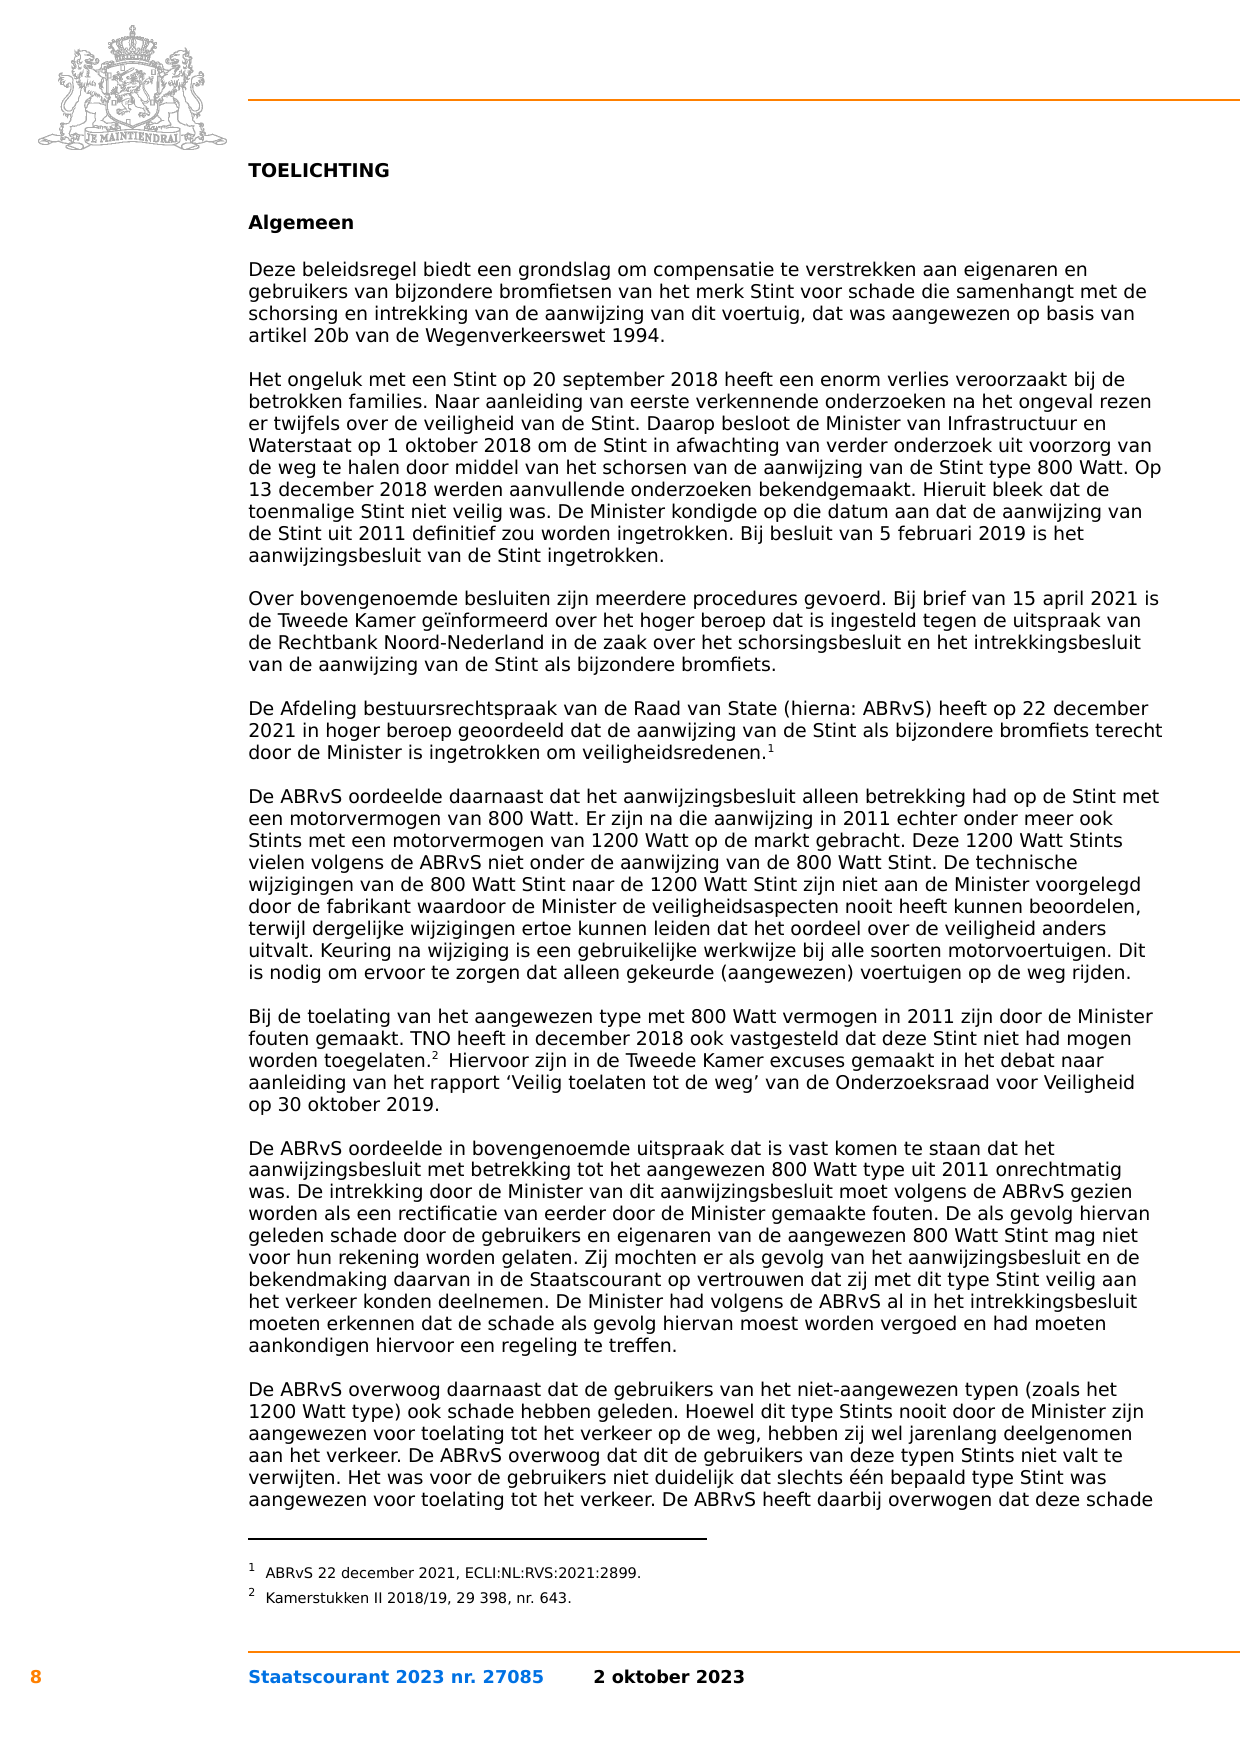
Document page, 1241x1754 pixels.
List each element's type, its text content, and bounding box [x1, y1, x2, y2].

text De ABRvS oordeelde in bovengenoemde uitspraak dat is vast komen te staan dat het aanwijzingsbesluit met betrekking tot het aangewezen 800 Watt type uit 2011 onrechtmatig was. De intrekking door de Minister van dit aanwijzingsbesluit moet volgens de ABRvS gezien worden als een rectificatie van eerder door de Minister gemaakte fouten. De als gevolg hiervan geleden schade door de gebruikers en eigenaren van de aangewezen 800 Watt Stint mag niet voor hun rekening worden gelaten. Zij mochten er als gevolg van het aanwijzingsbesluit en de bekendmaking daarvan in de Staatscourant op vertrouwen dat zij met dit type Stint veilig aan het verkeer konden deelnemen. De Minister had volgens de ABRvS al in het intrekkingsbesluit moeten erkennen dat de schade als gevolg hiervan moest worden vergoed en had moeten aankondigen hiervoor een regeling te treffen. [248, 1137, 1163, 1357]
text De ABRvS overwoog daarnaast dat de gebruikers van het niet-aangewezen typen (zoals het 1200 Watt type) ook schade hebben geleden. Hoewel dit type Stints nooit door de Minister zijn aangewezen voor toelating tot het verkeer op de weg, hebben zij wel jarenlang deelgenomen aan het verkeer. De ABRvS overwoog dat dit de gebruikers van deze typen Stints niet valt te verwijten. Het was voor de gebruikers niet duidelijk dat slechts één bepaald type Stint was aangewezen voor toelating tot het verkeer. De ABRvS heeft daarbij overwogen dat deze schade [248, 1379, 1163, 1511]
text De Afdeling bestuursrechtspraak van de Raad van State (hierna: ABRvS) heeft op 22 december 2021 in hoger beroep geoordeeld dat de aanwijzing van de Stint als bijzondere bromfiets terecht door de Minister is ingetrokken om veiligheidsredenen. [248, 698, 1163, 764]
picture [38, 25, 227, 150]
text Het ongeluk met een Stint op 20 september 2018 heeft een enorm verlies veroorzaakt bij de betrokken families. Naar aanleiding van eerste verkennende onderzoeken na het ongeval rezen er twijfels over de veiligheid van de Stint. Daarop besloot de Minister van Infrastructuur en Waterstaat op 1 oktober 2018 om de Stint in afwachting van verder onderzoek uit voorzorg van de weg te halen door middel van het schorsen van de aanwijzing van de Stint type 800 Watt. Op 13 december 2018 werden aanvullende onderzoeken bekendgemaakt. Hieruit bleek dat de toenmalige Stint niet veilig was. De Minister kondigde op die datum aan dat de aanwijzing van de Stint uit 2011 definitief zou worden ingetrokken. Bij besluit van 5 februari 2019 is het aanwijzingsbesluit van de Stint ingetrokken. [248, 369, 1163, 566]
text Deze beleidsregel biedt een grondslag om compensatie te verstrekken aan eigenaren en gebruikers van bijzondere bromfietsen van het merk Stint voor schade die samenhangt met de schorsing en intrekking van de aanwijzing van dit voertuig, dat was aangewezen op basis van artikel 20b van de Wegenverkeerswet 1994. [248, 259, 1163, 347]
text Kamerstukken II 2018/19, 29 398, nr. 643. [248, 1586, 1163, 1608]
subtitle Algemeen [248, 212, 1163, 234]
text De ABRvS oordeelde daarnaast dat het aanwijzingsbesluit alleen betrekking had op de Stint met een motorvermogen van 800 Watt. Er zijn na die aanwijzing in 2011 echter onder meer ook Stints met een motorvermogen van 1200 Watt op de markt gebracht. Deze 1200 Watt Stints vielen volgens de ABRvS niet onder de aanwijzing van de 800 Watt Stint. De technische wijzigingen van de 800 Watt Stint naar de 1200 Watt Stint zijn niet aan de Minister voorgelegd door de fabrikant waardoor de Minister de veiligheidsaspecten nooit heeft kunnen beoordelen, terwijl dergelijke wijzigingen ertoe kunnen leiden dat het oordeel over de veiligheid anders uitvalt. Keuring na wijziging is een gebruikelijke werkwijze bij alle soorten motorvoertuigen. Dit is nodig om ervoor te zorgen dat alleen gekeurde (aangewezen) voertuigen op de weg rijden. [248, 786, 1163, 984]
text Over bovengenoemde besluiten zijn meerdere procedures gevoerd. Bij brief van 15 april 2021 is de Tweede Kamer geïnformeerd over het hoger beroep dat is ingesteld tegen de uitspraak van de Rechtbank Noord-Nederland in de zaak over het schorsingsbesluit en het intrekkingsbesluit van de aanwijzing van de Stint als bijzondere bromfiets. [248, 588, 1163, 676]
text ABRvS 22 december 2021, ECLI:NL:RVS:2021:2899. [248, 1561, 1163, 1583]
text Bij de toelating van het aangewezen type met 800 Watt vermogen in 2011 zijn door de Minister fouten gemaakt. TNO heeft in december 2018 ook vastgesteld dat deze Stint niet had mogen worden toegelaten. Hiervoor zijn in de Tweede Kamer excuses gemaakt in het debat naar aanleiding van het rapport ‘Veilig toelaten tot de weg’ van de Onderzoeksraad voor Veiligheid op 30 oktober 2019. [248, 1006, 1163, 1116]
subtitle TOELICHTING [248, 160, 1163, 182]
